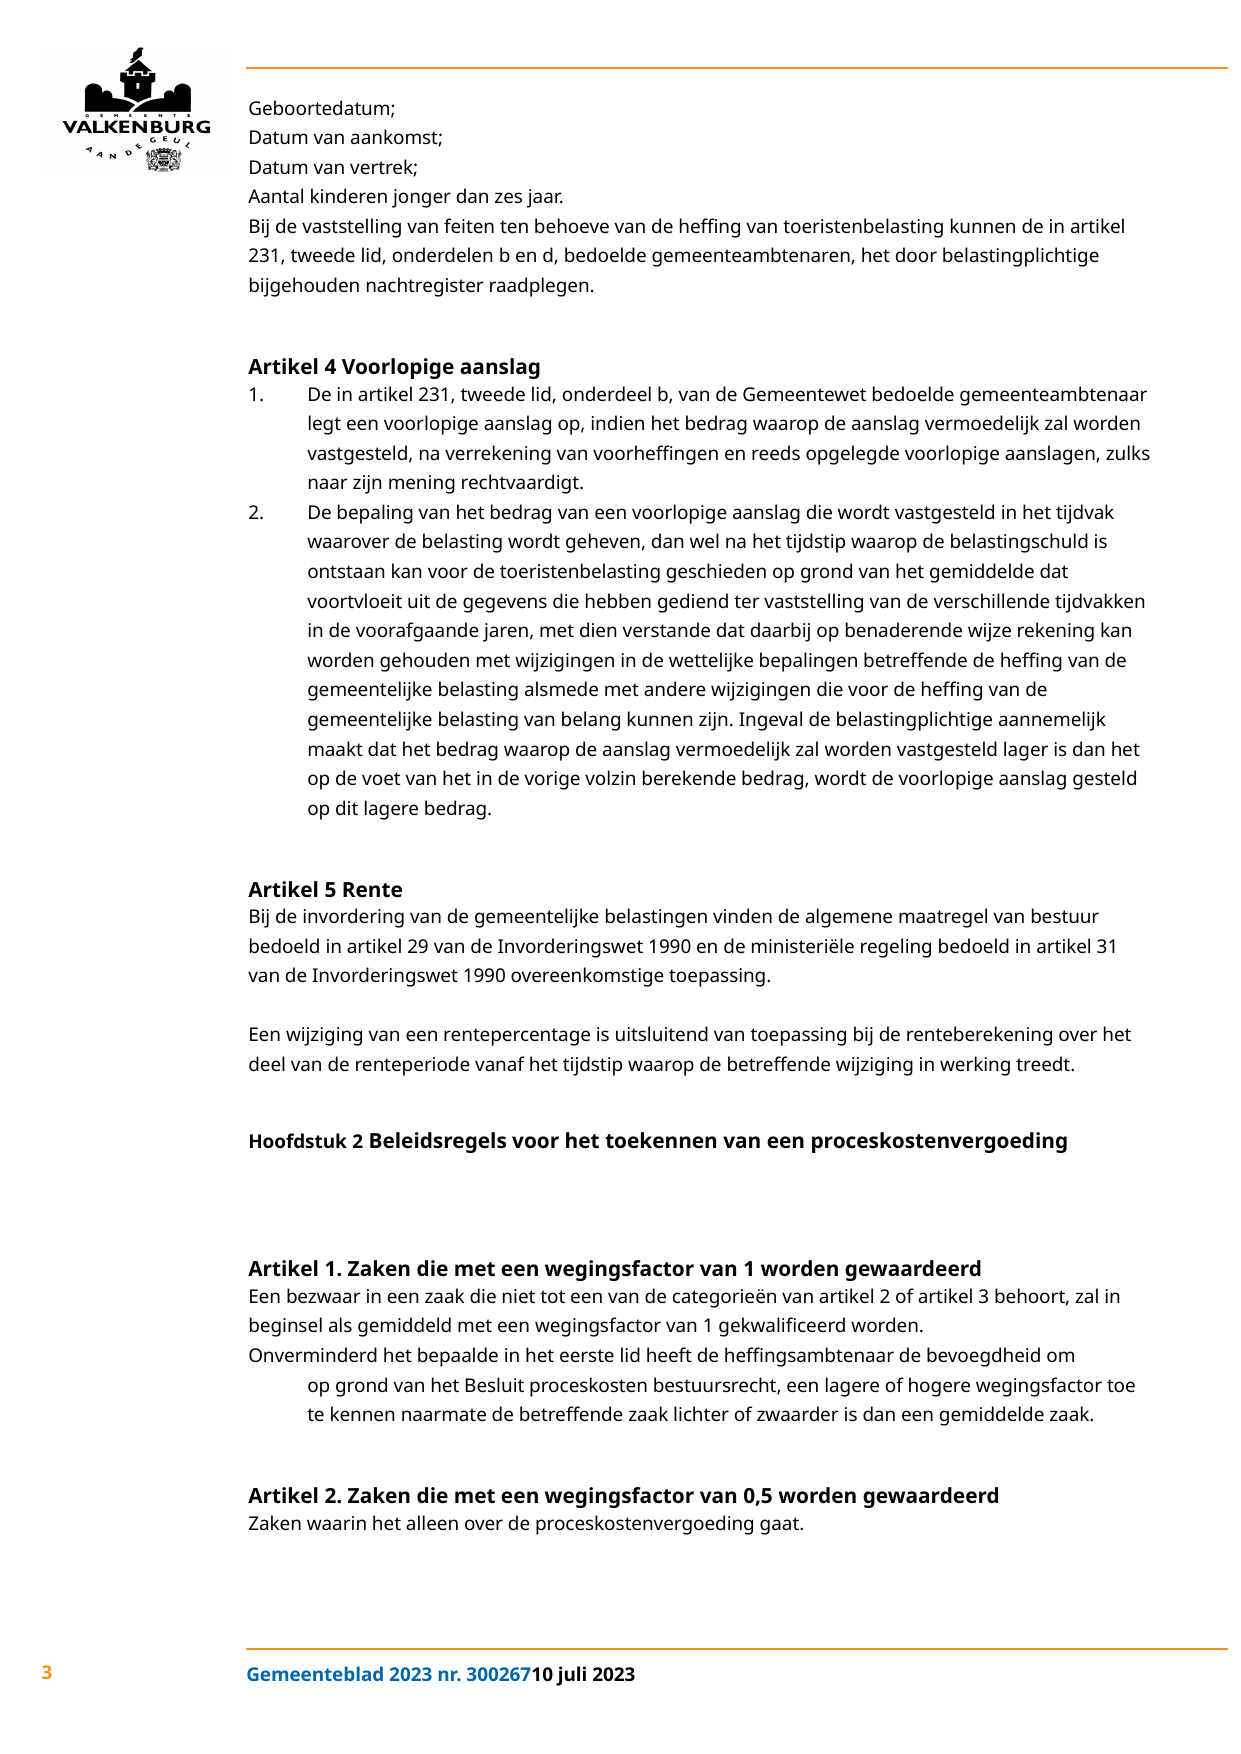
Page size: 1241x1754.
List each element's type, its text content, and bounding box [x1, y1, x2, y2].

text Een bezwaar in een zaak die niet tot een van de categorieën van artikel 2 of artikel 3 behoort, zal in beginsel als gemiddeld met een wegingsfactor van 1 gekwalificeerd worden. [248, 1283, 1152, 1338]
picture [41, 47, 231, 172]
list De bepaling van het bedrag van een voorlopige aanslag die wordt vastgesteld in het tijdvak waarover de belasting wordt geheven, dan wel na het tijdstip waarop de belastingschuld is ontstaan kan voor de toeristenbelasting geschieden op grond van het gemiddelde dat voortvloeit uit de gegevens die hebben gediend ter vaststelling van de verschillende tijdvakken in de voorafgaande jaren, met dien verstande dat daarbij op benaderende wijze rekening kan worden gehouden met wijzigingen in de wettelijke bepalingen betreffende de heffing van de gemeentelijke belasting alsmede met andere wijzigingen die voor de heffing van de gemeentelijke belasting van belang kunnen zijn. Ingeval de belastingplichtige aannemelijk maakt dat het bedrag waarop de aanslag vermoedelijk zal worden vastgesteld lager is dan het op de voet van het in de vorige volzin berekende bedrag, wordt de voorlopige aanslag gesteld op dit lagere bedrag. [248, 499, 1152, 821]
text Artikel 4 Voorlopige aanslag [248, 352, 1152, 381]
text Datum van vertrek; [248, 154, 1152, 180]
text Hoofdstuk 2 Beleidsregels voor het toekennen van een proceskostenvergoeding [248, 1126, 1152, 1155]
text Onverminderd het bepaalde in het eerste lid heeft de heffingsambtenaar de bevoegdheid om [248, 1342, 1152, 1368]
text Artikel 1. Zaken die met een wegingsfactor van 1 worden gewaardeerd [248, 1254, 1152, 1283]
text Zaken waarin het alleen over de proceskostenvergoeding gaat. [248, 1510, 1152, 1536]
text Bij de vaststelling van feiten ten behoeve van de heffing van toeristenbelasting kunnen de in artikel 231, tweede lid, onderdelen b en d, bedoelde gemeenteambtenaren, het door belastingplichtige bijgehouden nachtregister raadplegen. [248, 213, 1152, 298]
text Bij de invordering van de gemeentelijke belastingen vinden de algemene maatregel van bestuur bedoeld in artikel 29 van de Invorderingswet 1990 en de ministeriële regeling bedoeld in artikel 31 van de Invorderingswet 1990 overeenkomstige toepassing. [248, 903, 1152, 988]
text Aantal kinderen jonger dan zes jaar. [248, 183, 1152, 209]
text Een wijziging van een rentepercentage is uitsluitend van toepassing bij de renteberekening over het deel van de renteperiode vanaf het tijdstip waarop de betreffende wijziging in werking treedt. [248, 1022, 1152, 1077]
text Artikel 5 Rente [248, 875, 1152, 903]
text Datum van aankomst; [248, 124, 1152, 150]
text Artikel 2. Zaken die met een wegingsfactor van 0,5 worden gewaardeerd [248, 1481, 1152, 1510]
list op grond van het Besluit proceskosten bestuursrecht, een lagere of hogere wegingsfactor toe te kennen naarmate de betreffende zaak lichter of zwaarder is dan een gemiddelde zaak. [248, 1372, 1152, 1427]
text Geboortedatum; [248, 95, 1152, 121]
list De in artikel 231, tweede lid, onderdeel b, van de Gemeentewet bedoelde gemeenteambtenaar legt een voorlopige aanslag op, indien het bedrag waarop de aanslag vermoedelijk zal worden vastgesteld, na verrekening van voorheffingen en reeds opgelegde voorlopige aanslagen, zulks naar zijn mening rechtvaardigt. [248, 381, 1152, 495]
